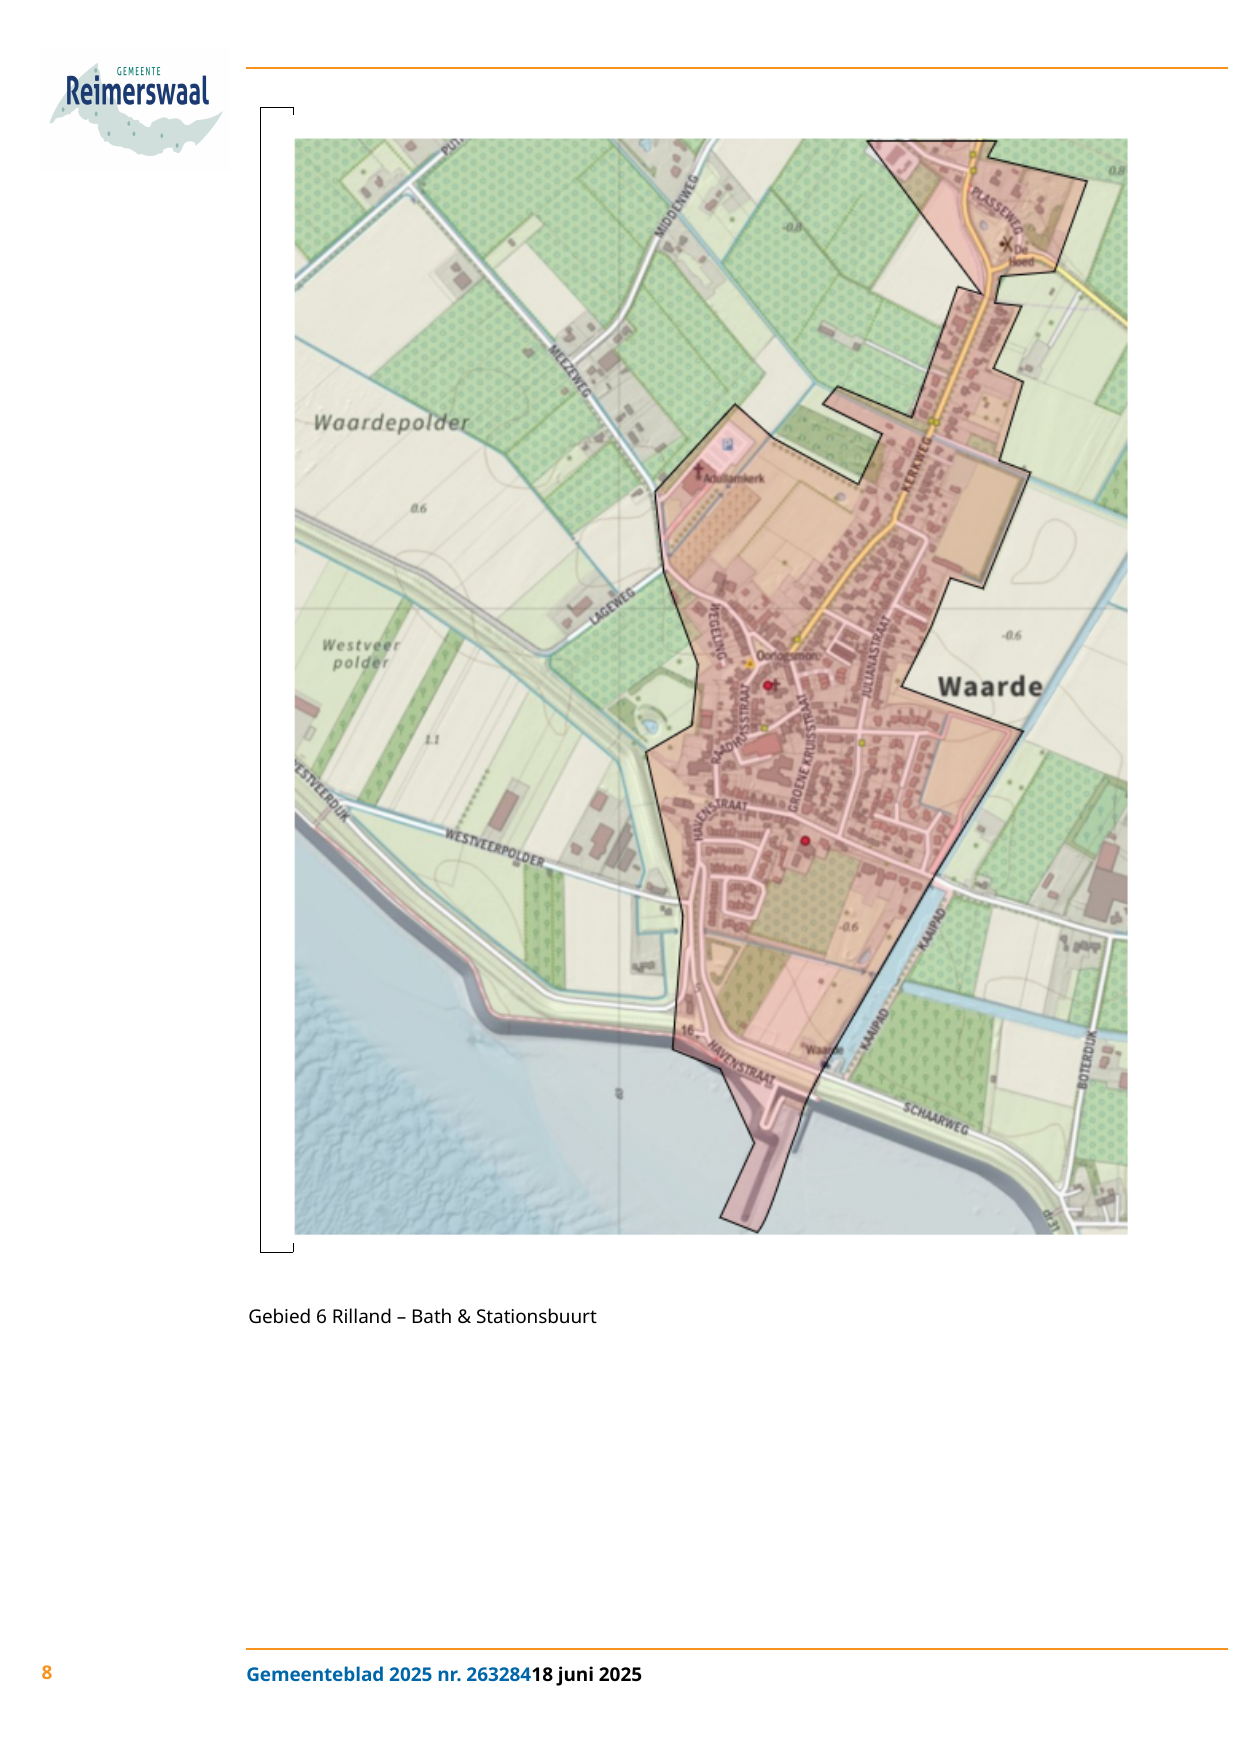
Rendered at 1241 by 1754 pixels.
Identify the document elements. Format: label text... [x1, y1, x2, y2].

text Gebied 6 Rilland – Bath & Stationsbuurt [248, 1303, 1152, 1329]
picture [41, 47, 231, 172]
picture [268, 115, 1155, 1243]
